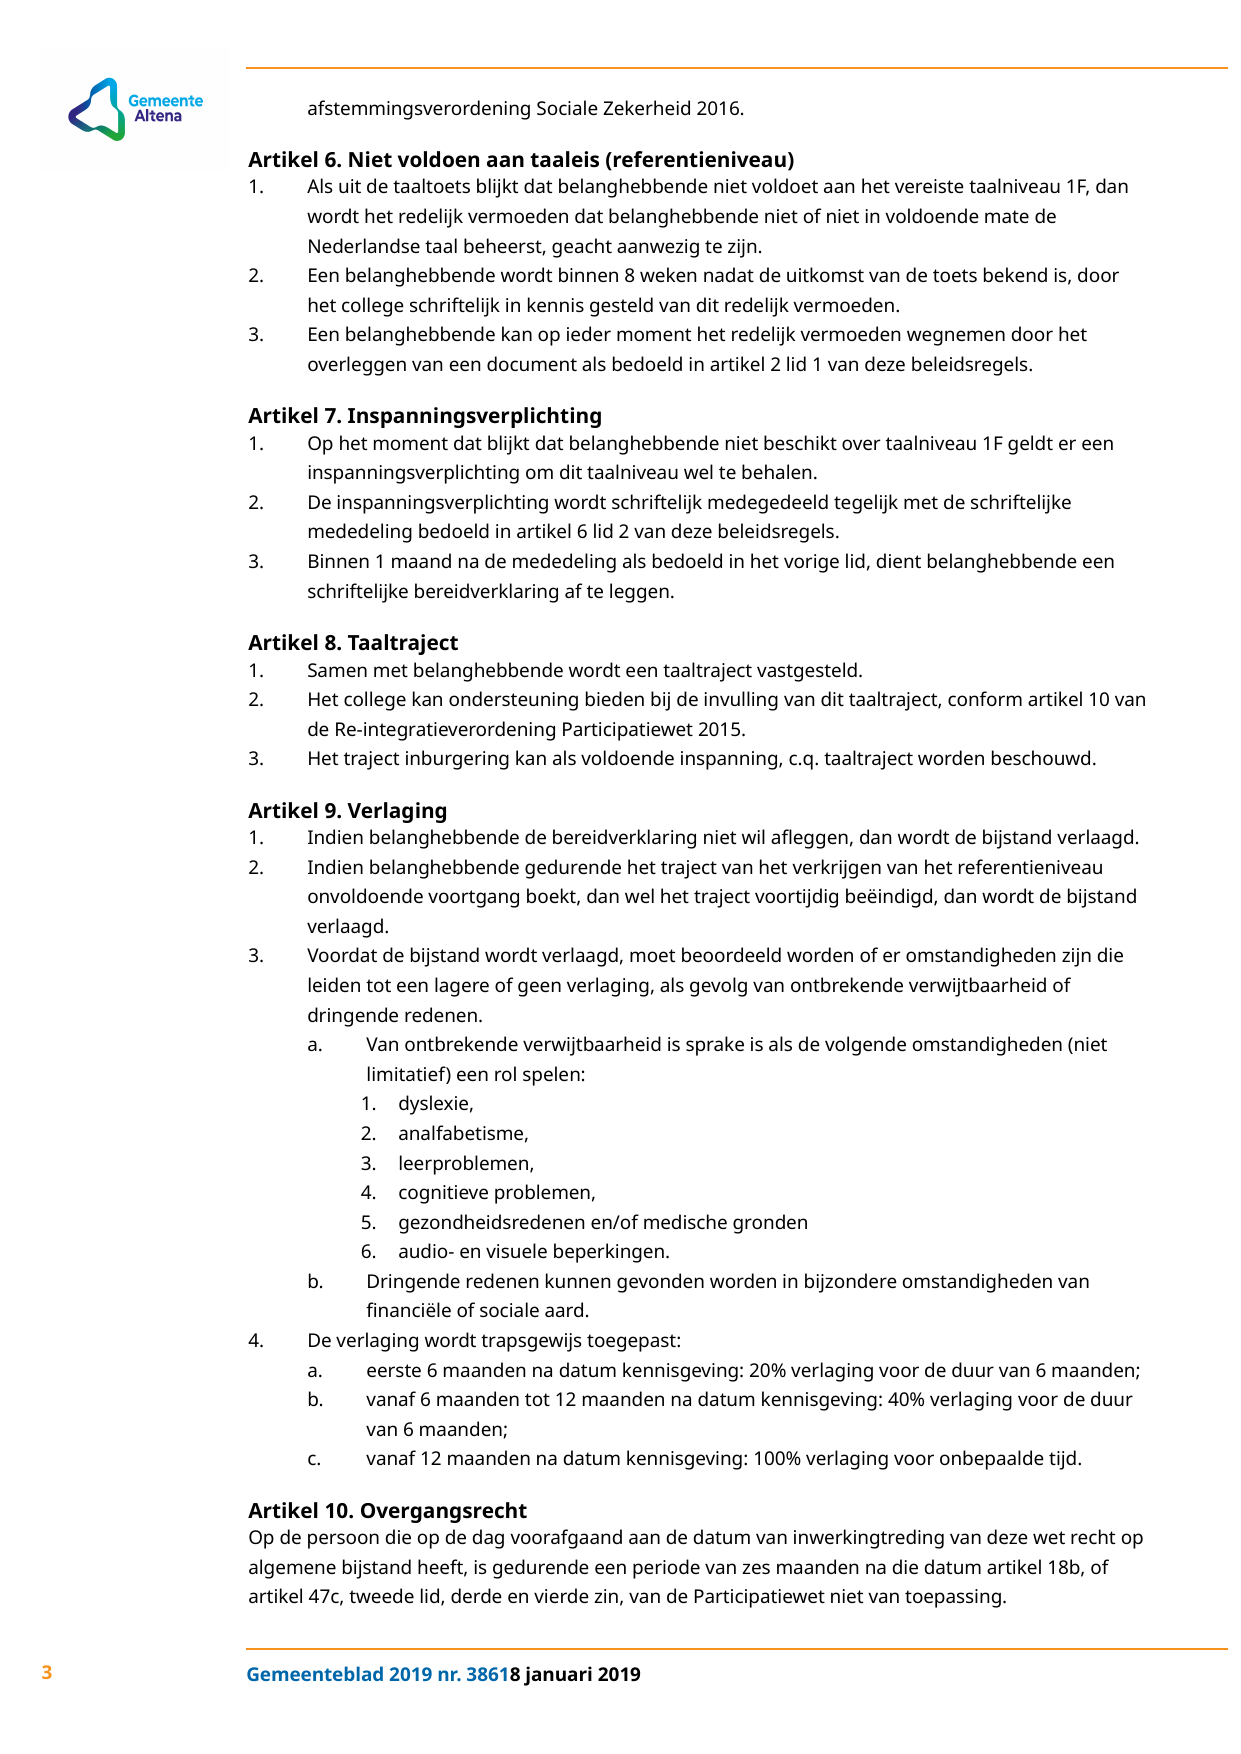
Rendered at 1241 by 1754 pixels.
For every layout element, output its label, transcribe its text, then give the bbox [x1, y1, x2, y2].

list Als uit de taaltoets blijkt dat belanghebbende niet voldoet aan het vereiste taalniveau 1F, dan wordt het redelijk vermoeden dat belanghebbende niet of niet in voldoende mate de Nederlandse taal beheerst, geacht aanwezig te zijn. [248, 174, 1152, 258]
list eerste 6 maanden na datum kennisgeving: 20% verlaging voor de duur van 6 maanden; [307, 1357, 1152, 1383]
list Dringende redenen kunnen gevonden worden in bijzondere omstandigheden van financiële of sociale aard. [307, 1268, 1152, 1323]
list Indien belanghebbende de bereidverklaring niet wil afleggen, dan wordt de bijstand verlaagd. [248, 824, 1152, 850]
list gezondheidsredenen en/of medische gronden [361, 1209, 1152, 1235]
list audio- en visuele beperkingen. [361, 1238, 1152, 1264]
text Artikel 10. Overgangsrecht [248, 1496, 1152, 1524]
list cognitieve problemen, [361, 1179, 1152, 1205]
text Artikel 7. Inspanningsverplichting [248, 402, 1152, 430]
list De inspanningsverplichting wordt schriftelijk medegedeeld tegelijk met de schriftelijke mededeling bedoeld in artikel 6 lid 2 van deze beleidsregels. [248, 489, 1152, 544]
list dyslexie, [361, 1091, 1152, 1116]
text Artikel 8. Taaltraject [248, 628, 1152, 657]
list vanaf 12 maanden na datum kennisgeving: 100% verlaging voor onbepaalde tijd. [307, 1446, 1152, 1471]
list Op het moment dat blijkt dat belanghebbende niet beschikt over taalniveau 1F geldt er een inspanningsverplichting om dit taalniveau wel te behalen. [248, 430, 1152, 485]
text Artikel 9. Verlaging [248, 796, 1152, 824]
list leerproblemen, [361, 1150, 1152, 1176]
list afstemmingsverordening Sociale Zekerheid 2016. [248, 95, 1152, 121]
text Artikel 6. Niet voldoen aan taaleis (referentieniveau) [248, 145, 1152, 174]
list Indien belanghebbende gedurende het traject van het verkrijgen van het referentieniveau onvoldoende voortgang boekt, dan wel het traject voortijdig beëindigd, dan wordt de bijstand verlaagd. [248, 854, 1152, 939]
list Een belanghebbende wordt binnen 8 weken nadat de uitkomst van de toets bekend is, door het college schriftelijk in kennis gesteld van dit redelijk vermoeden. [248, 262, 1152, 318]
list Binnen 1 maand na de mededeling als bedoeld in het vorige lid, dient belanghebbende een schriftelijke bereidverklaring af te leggen. [248, 548, 1152, 604]
list Voordat de bijstand wordt verlaagd, moet beoordeeld worden of er omstandigheden zijn die leiden tot een lagere of geen verlaging, als gevolg van ontbrekende verwijtbaarheid of dringende redenen. [248, 943, 1152, 1028]
list De verlaging wordt trapsgewijs toegepast: [248, 1327, 1152, 1353]
list Een belanghebbende kan op ieder moment het redelijk vermoeden wegnemen door het overleggen van een document als bedoeld in artikel 2 lid 1 van deze beleidsregels. [248, 322, 1152, 377]
list Het traject inburgering kan als voldoende inspanning, c.q. taaltraject worden beschouwd. [248, 746, 1152, 771]
list Samen met belanghebbende wordt een taaltraject vastgesteld. [248, 657, 1152, 682]
list analfabetisme, [361, 1120, 1152, 1146]
list vanaf 6 maanden tot 12 maanden na datum kennisgeving: 40% verlaging voor de duur van 6 maanden; [307, 1386, 1152, 1442]
picture [41, 47, 231, 172]
list Van ontbrekende verwijtbaarheid is sprake is als de volgende omstandigheden (niet limitatief) een rol spelen: [307, 1031, 1152, 1087]
list Het college kan ondersteuning bieden bij de invulling van dit taaltraject, conform artikel 10 van de Re-integratieverordening Participatiewet 2015. [248, 686, 1152, 742]
text Op de persoon die op de dag voorafgaand aan de datum van inwerkingtreding van deze wet recht op algemene bijstand heeft, is gedurende een periode van zes maanden na die datum artikel 18b, of artikel 47c, tweede lid, derde en vierde zin, van de Participatiewet niet van toepassing. [248, 1524, 1152, 1609]
